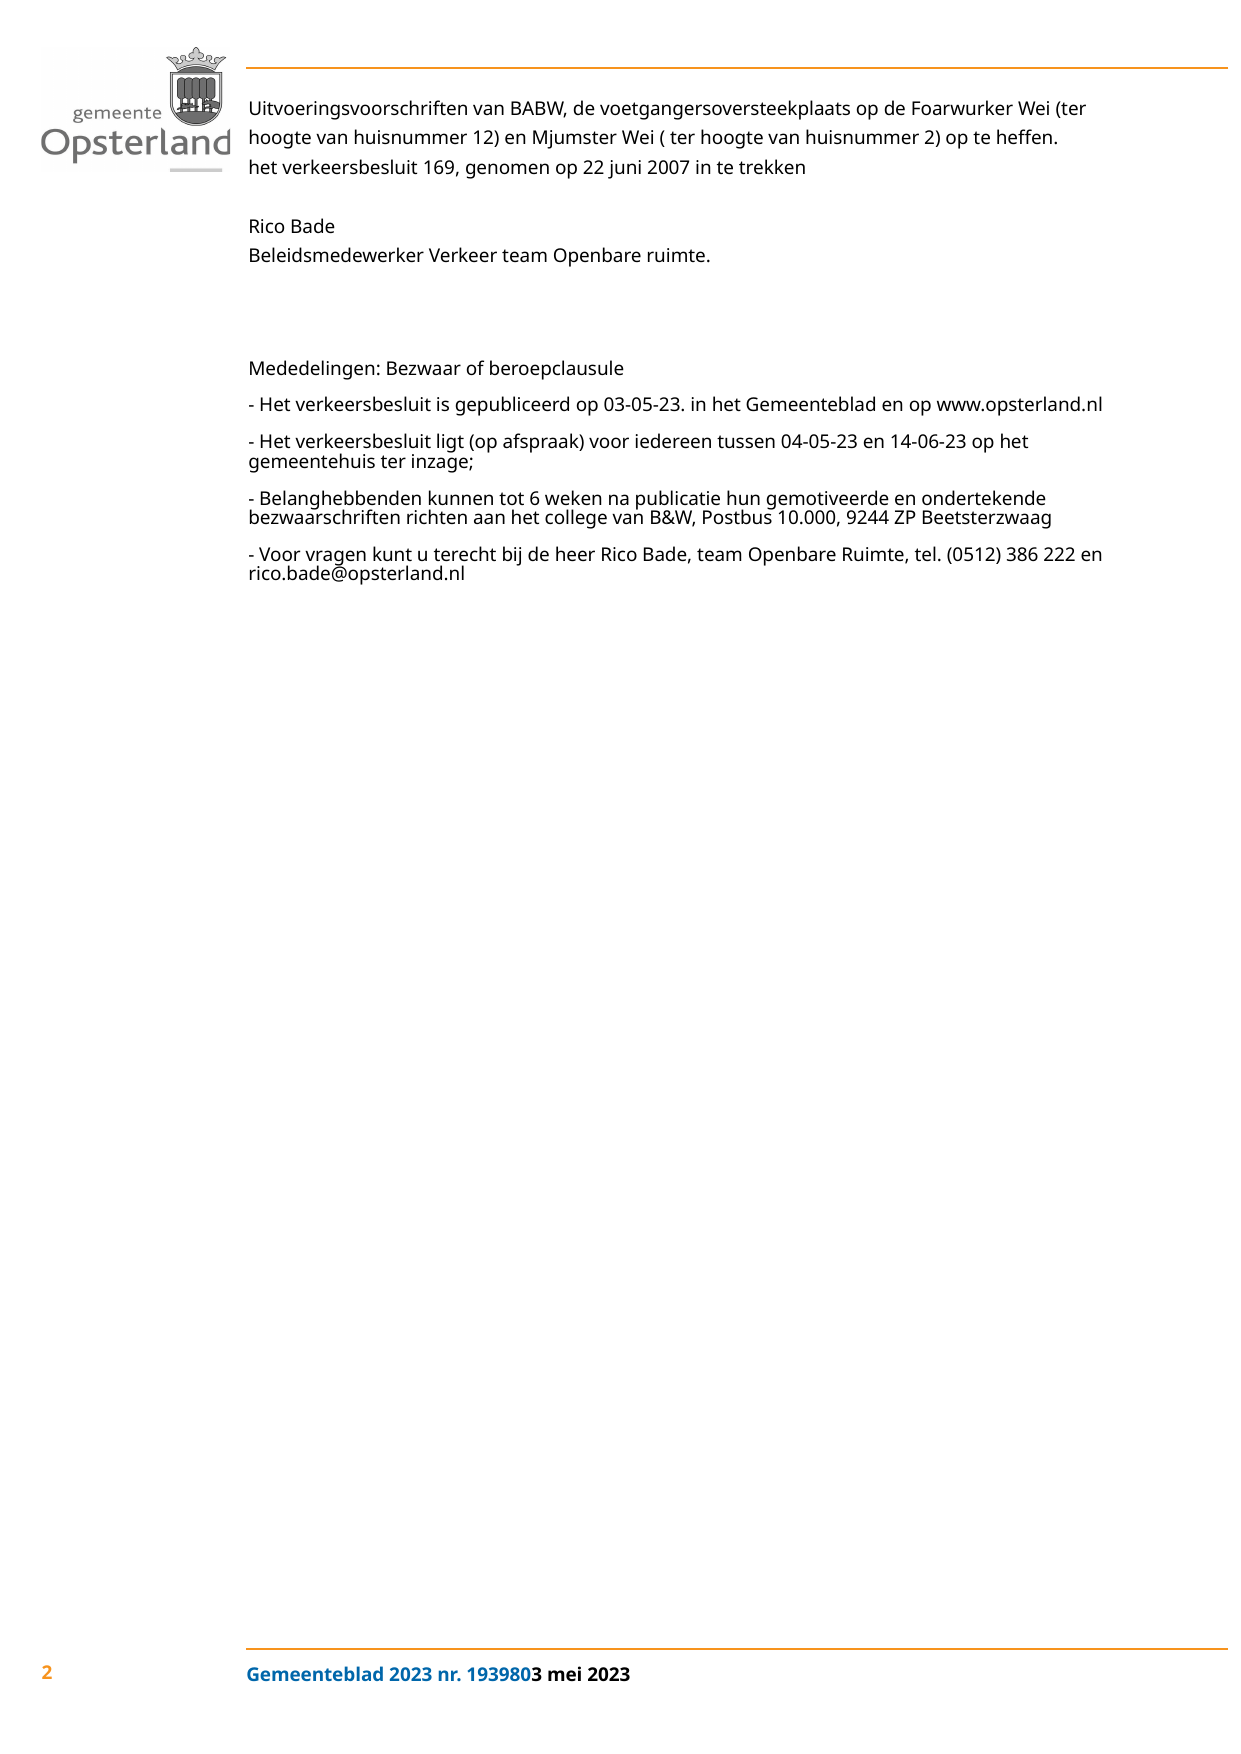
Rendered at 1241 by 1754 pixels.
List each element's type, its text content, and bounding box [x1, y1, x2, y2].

text - Het verkeersbesluit ligt (op afspraak) voor iedereen tussen 04-05-23 en 14-06-23 op het gemeentehuis ter inzage; [248, 433, 1152, 472]
picture [41, 47, 231, 172]
text Rico Bade [248, 213, 1152, 239]
text Mededelingen: Bezwaar of beroepclausule [248, 359, 1152, 379]
text - Het verkeersbesluit is gepubliceerd op 03-05-23. in het Gemeenteblad en op www.opsterland.nl [248, 396, 1152, 416]
text - Voor vragen kunt u terecht bij de heer Rico Bade, team Openbare Ruimte, tel. (0512) 386 222 en rico.bade@opsterland.nl [248, 546, 1152, 584]
text het verkeersbesluit 169, genomen op 22 juni 2007 in te trekken [248, 154, 1152, 180]
text Uitvoeringsvoorschriften van BABW, de voetgangersoversteekplaats op de Foarwurker Wei (ter hoogte van huisnummer 12) en Mjumster Wei ( ter hoogte van huisnummer 2) op te heffen. [248, 95, 1152, 150]
text Beleidsmedewerker Verkeer team Openbare ruimte. [248, 243, 1152, 268]
text - Belanghebbenden kunnen tot 6 weken na publicatie hun gemotiveerde en ondertekende bezwaarschriften richten aan het college van B&W, Postbus 10.000, 9244 ZP Beetsterzwaag [248, 490, 1152, 528]
